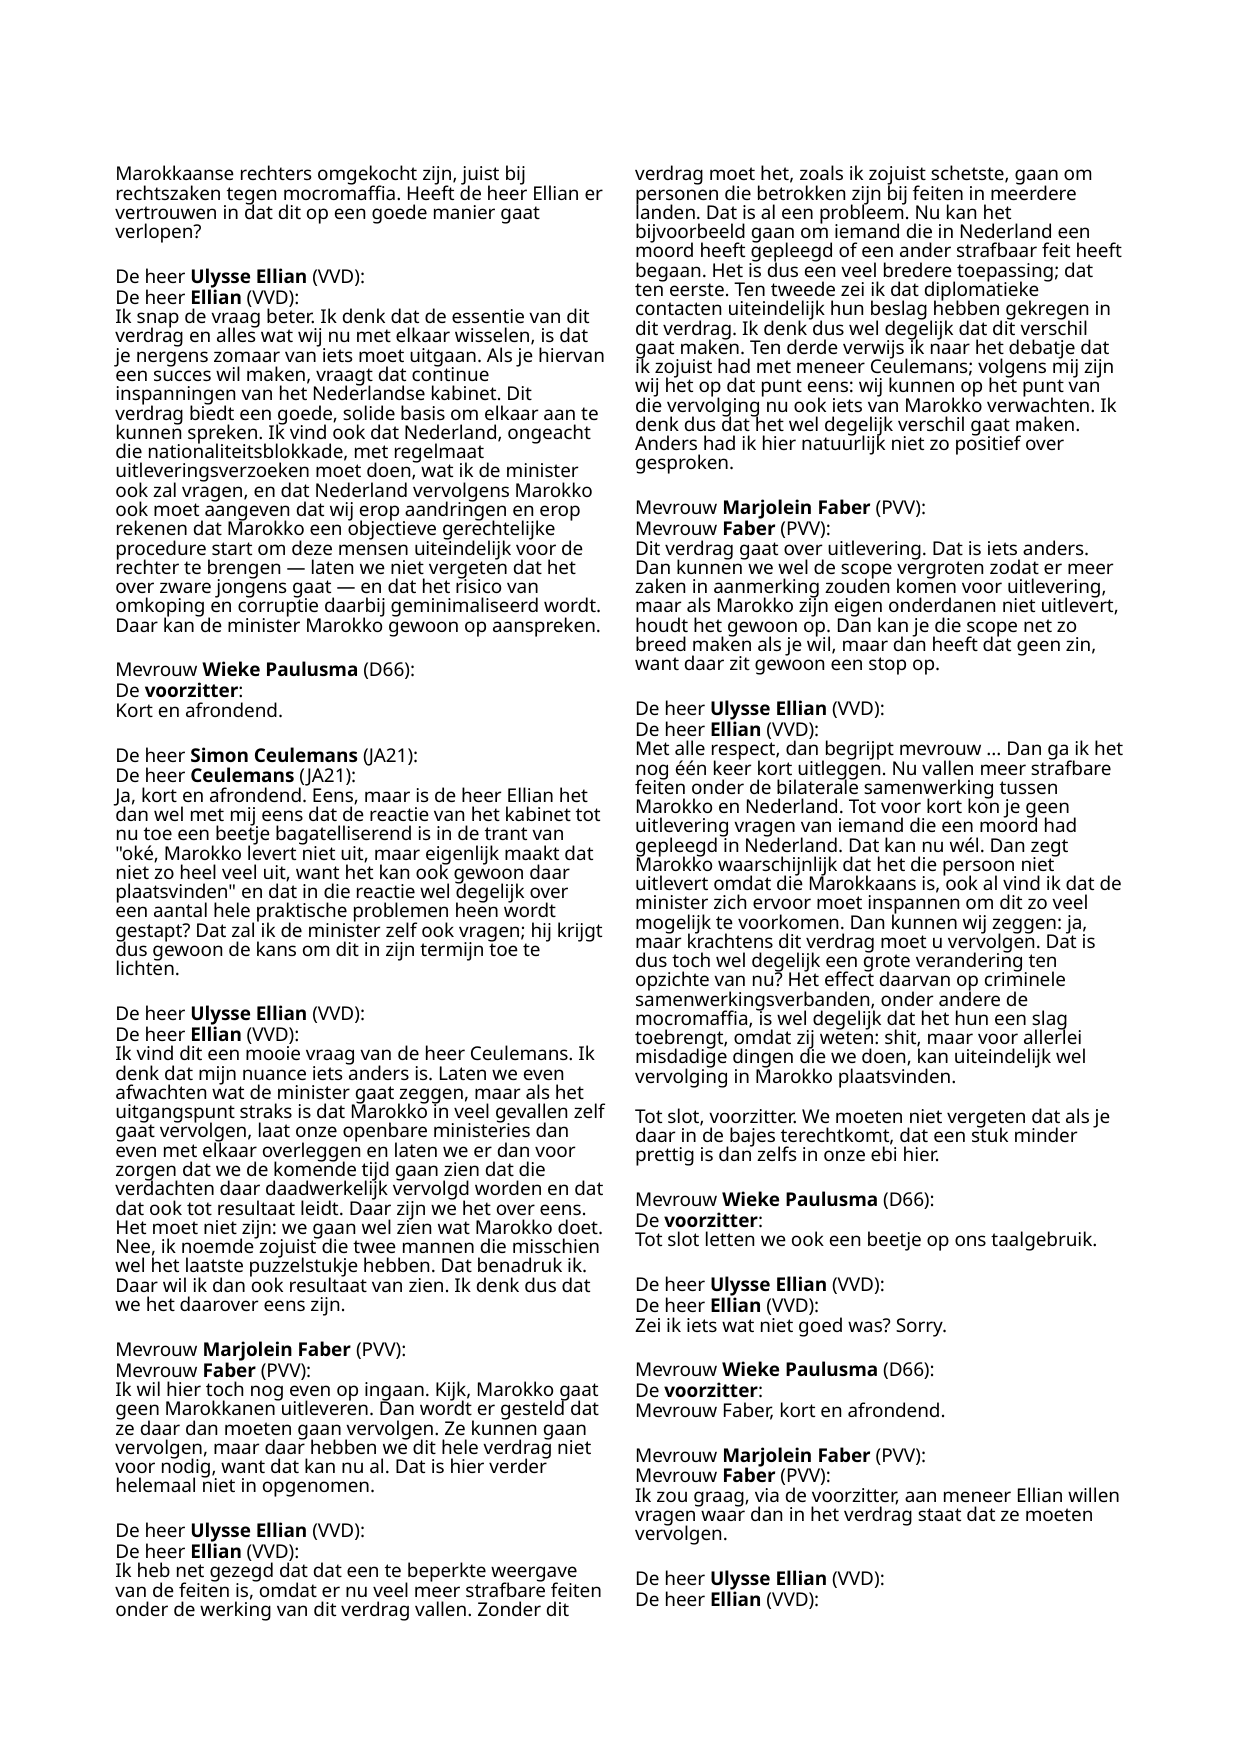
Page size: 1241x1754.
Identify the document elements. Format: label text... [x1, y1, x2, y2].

text Mevrouw Wieke Paulusma (D66): [635, 1186, 1125, 1212]
text Tot slot, voorzitter. We moeten niet vergeten dat als je daar in de bajes terechtkomt, dat een stuk minder prettig is dan zelfs in onze ebi hier. [635, 1108, 1125, 1166]
text Mevrouw Faber (PVV): [115, 1362, 605, 1381]
text Mevrouw Marjolein Faber (PVV): [115, 1336, 605, 1362]
text Ja, kort en afrondend. Eens, maar is de heer Ellian het dan wel met mij eens dat de reactie van het kabinet tot nu toe een beetje bagatelliserend is in de trant van "oké, Marokko levert niet uit, maar eigenlijk maakt dat niet zo heel veel uit, want het kan ook gewoon daar plaatsvinden" en dat in die reactie wel degelijk over een aantal hele praktische problemen heen wordt gestapt? Dat zal ik de minister zelf ook vragen; hij krijgt dus gewoon de kans om dit in zijn termijn toe te lichten. [115, 787, 605, 979]
text Ik zou graag, via de voorzitter, aan meneer Ellian willen vragen waar dan in het verdrag staat dat ze moeten vervolgen. [635, 1487, 1125, 1544]
text Marokkaanse rechters omgekocht zijn, juist bij rechtszaken tegen mocromaffia. Heeft de heer Ellian er vertrouwen in dat dit op een goede manier gaat verlopen? [115, 165, 605, 242]
text Mevrouw Wieke Paulusma (D66): [635, 1357, 1125, 1382]
text De heer Ulysse Ellian (VVD): [635, 1272, 1125, 1297]
text Ik vind dit een mooie vraag van de heer Ceulemans. Ik denk dat mijn nuance iets anders is. Laten we even afwachten wat de minister gaat zeggen, maar als het uitgangspunt straks is dat Marokko in veel gevallen zelf gaat vervolgen, laat onze openbare ministeries dan even met elkaar overleggen en laten we er dan voor zorgen dat we de komende tijd gaan zien dat die verdachten daar daadwerkelijk vervolgd worden en dat dat ook tot resultaat leidt. Daar zijn we het over eens. Het moet niet zijn: we gaan wel zien wat Marokko doet. Nee, ik noemde zojuist die twee mannen die misschien wel het laatste puzzelstukje hebben. Dat benadruk ik. Daar wil ik dan ook resultaat van zien. Ik denk dus dat we het daarover eens zijn. [115, 1045, 605, 1315]
text Zei ik iets wat niet goed was? Sorry. [635, 1317, 1125, 1336]
text De voorzitter: [635, 1382, 1125, 1402]
text De voorzitter: [635, 1212, 1125, 1231]
text Dit verdrag gaat over uitlevering. Dat is iets anders. Dan kunnen we wel de scope vergroten zodat er meer zaken in aanmerking zouden komen voor uitlevering, maar als Marokko zijn eigen onderdanen niet uitlevert, houdt het gewoon op. Dan kan je die scope net zo breed maken als je wil, maar dan heeft dat geen zin, want daar zit gewoon een stop op. [635, 539, 1125, 674]
text Tot slot letten we ook een beetje op ons taalgebruik. [635, 1231, 1125, 1251]
text Mevrouw Marjolein Faber (PVV): [635, 1442, 1125, 1467]
text Mevrouw Faber (PVV): [635, 1467, 1125, 1487]
text Kort en afrondend. [115, 702, 605, 721]
text De heer Ellian (VVD): [115, 1026, 605, 1045]
text De heer Ulysse Ellian (VVD): [635, 1565, 1125, 1591]
text De heer Ellian (VVD): [115, 289, 605, 308]
text De voorzitter: [115, 682, 605, 702]
text De heer Ellian (VVD): [635, 1297, 1125, 1317]
text De heer Ulysse Ellian (VVD): [115, 1000, 605, 1026]
text Mevrouw Wieke Paulusma (D66): [115, 657, 605, 682]
text De heer Ellian (VVD): [115, 1543, 605, 1562]
text Ik wil hier toch nog even op ingaan. Kijk, Marokko gaat geen Marokkanen uitleveren. Dan wordt er gesteld dat ze daar dan moeten gaan vervolgen. Ze kunnen gaan vervolgen, maar daar hebben we dit hele verdrag niet voor nodig, want dat kan nu al. Dat is hier verder helemaal niet in opgenomen. [115, 1381, 605, 1497]
text Mevrouw Marjolein Faber (PVV): [635, 494, 1125, 520]
text De heer Ceulemans (JA21): [115, 767, 605, 787]
text De heer Ulysse Ellian (VVD): [115, 1517, 605, 1543]
text Ik heb net gezegd dat dat een te beperkte weergave van de feiten is, omdat er nu veel meer strafbare feiten onder de werking van dit verdrag vallen. Zonder dit [115, 1562, 605, 1620]
text De heer Ulysse Ellian (VVD): [635, 695, 1125, 721]
text Met alle respect, dan begrijpt mevrouw ... Dan ga ik het nog één keer kort uitleggen. Nu vallen meer strafbare feiten onder de bilaterale samenwerking tussen Marokko en Nederland. Tot voor kort kon je geen uitlevering vragen van iemand die een moord had gepleegd in Nederland. Dat kan nu wél. Dan zegt Marokko waarschijnlijk dat het die persoon niet uitlevert omdat die Marokkaans is, ook al vind ik dat de minister zich ervoor moet inspannen om dit zo veel mogelijk te voorkomen. Dan kunnen wij zeggen: ja, maar krachtens dit verdrag moet u vervolgen. Dat is dus toch wel degelijk een grote verandering ten opzichte van nu? Het effect daarvan op criminele samenwerkingsverbanden, onder andere de mocromaffia, is wel degelijk dat het hun een slag toebrengt, omdat zij weten: shit, maar voor allerlei misdadige dingen die we doen, kan uiteindelijk wel vervolging in Marokko plaatsvinden. [635, 740, 1125, 1087]
text Mevrouw Faber (PVV): [635, 520, 1125, 539]
text De heer Ulysse Ellian (VVD): [115, 263, 605, 289]
text verdrag moet het, zoals ik zojuist schetste, gaan om personen die betrokken zijn bij feiten in meerdere landen. Dat is al een probleem. Nu kan het bijvoorbeeld gaan om iemand die in Nederland een moord heeft gepleegd of een ander strafbaar feit heeft begaan. Het is dus een veel bredere toepassing; dat ten eerste. Ten tweede zei ik dat diplomatieke contacten uiteindelijk hun beslag hebben gekregen in dit verdrag. Ik denk dus wel degelijk dat dit verschil gaat maken. Ten derde verwijs ik naar het debatje dat ik zojuist had met meneer Ceulemans; volgens mij zijn wij het op dat punt eens: wij kunnen op het punt van die vervolging nu ook iets van Marokko verwachten. Ik denk dus dat het wel degelijk verschil gaat maken. Anders had ik hier natuurlijk niet zo positief over gesproken. [635, 165, 1125, 474]
text De heer Ellian (VVD): [635, 1591, 1125, 1610]
text De heer Ellian (VVD): [635, 721, 1125, 740]
text Mevrouw Faber, kort en afrondend. [635, 1402, 1125, 1421]
text De heer Simon Ceulemans (JA21): [115, 742, 605, 767]
text Ik snap de vraag beter. Ik denk dat de essentie van dit verdrag en alles wat wij nu met elkaar wisselen, is dat je nergens zomaar van iets moet uitgaan. Als je hiervan een succes wil maken, vraagt dat continue inspanningen van het Nederlandse kabinet. Dit verdrag biedt een goede, solide basis om elkaar aan te kunnen spreken. Ik vind ook dat Nederland, ongeacht die nationaliteitsblokkade, met regelmaat uitleveringsverzoeken moet doen, wat ik de minister ook zal vragen, en dat Nederland vervolgens Marokko ook moet aangeven dat wij erop aandringen en erop rekenen dat Marokko een objectieve gerechtelijke procedure start om deze mensen uiteindelijk voor de rechter te brengen — laten we niet vergeten dat het over zware jongens gaat — en dat het risico van omkoping en corruptie daarbij geminimaliseerd wordt. Daar kan de minister Marokko gewoon op aanspreken. [115, 308, 605, 636]
